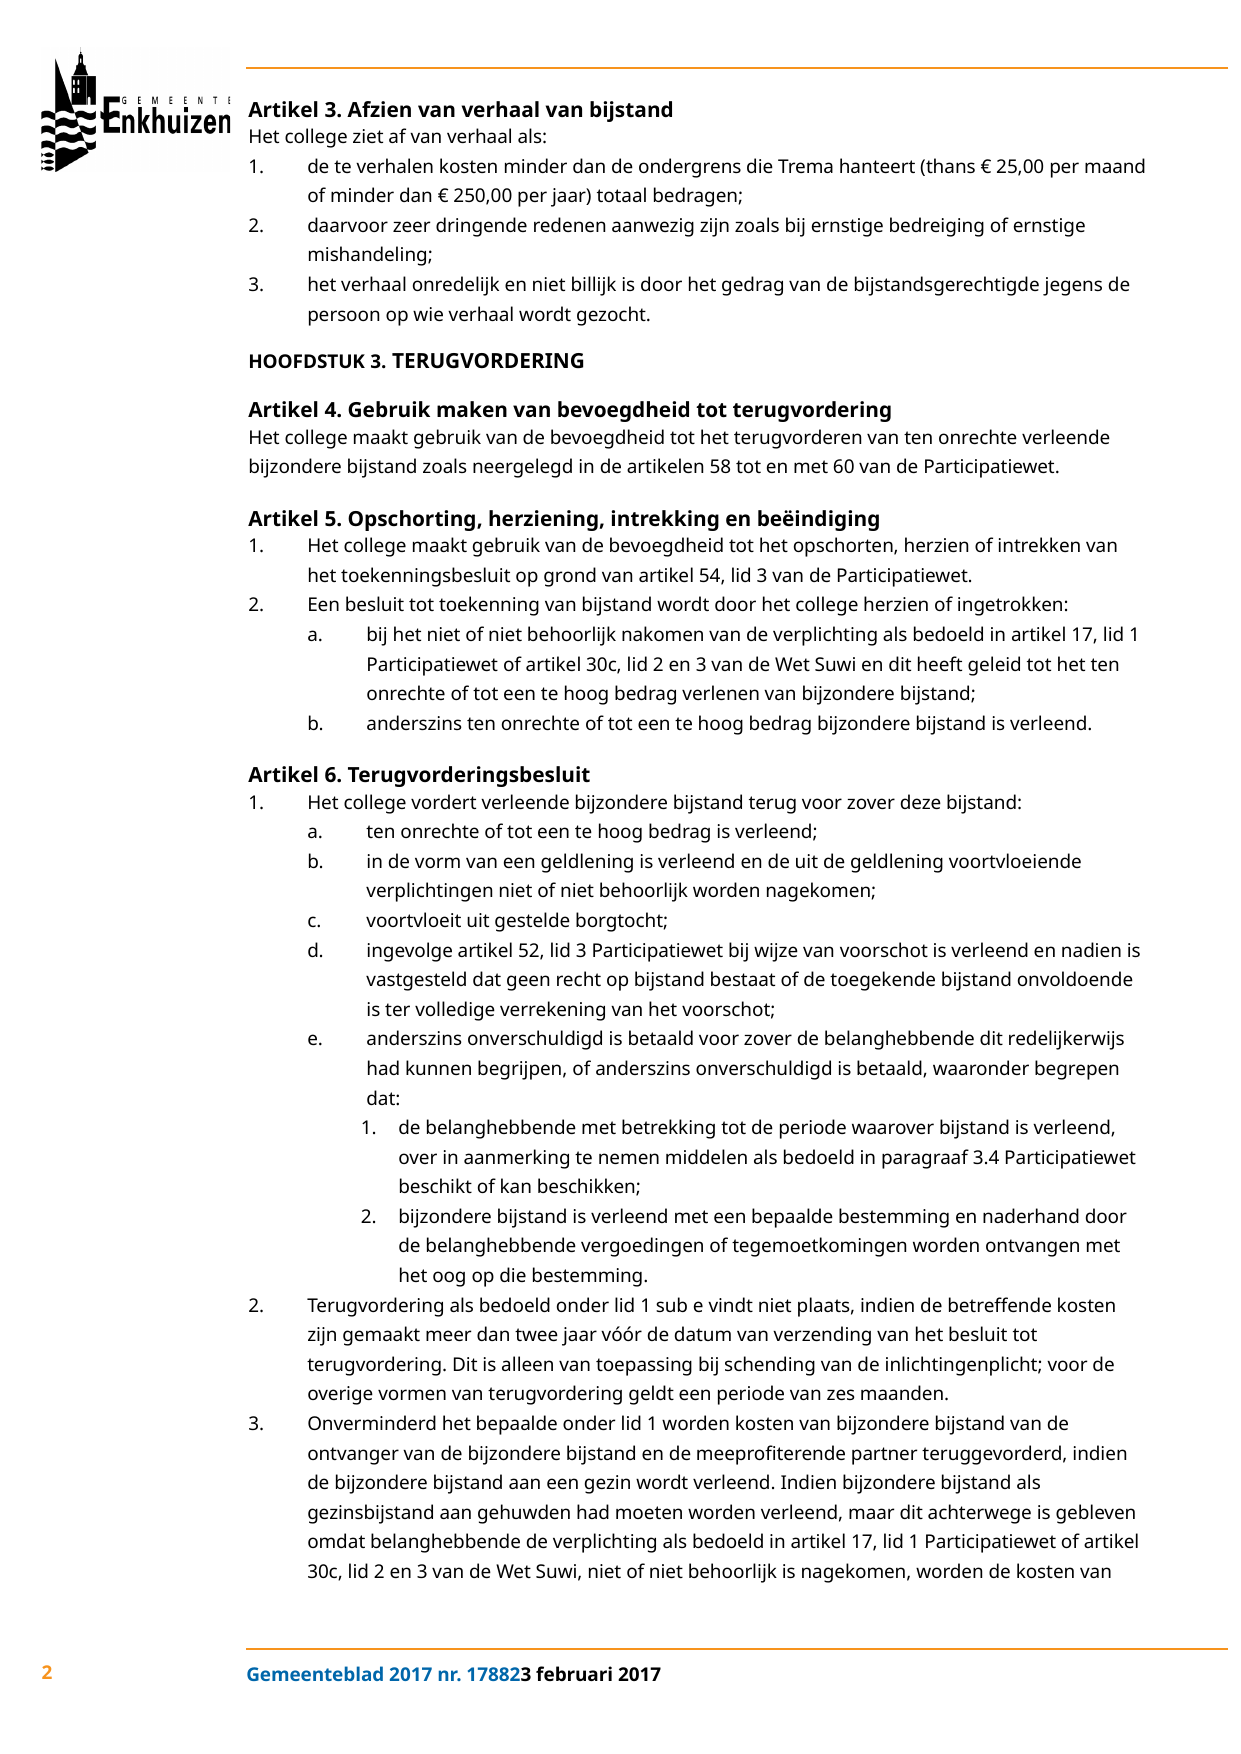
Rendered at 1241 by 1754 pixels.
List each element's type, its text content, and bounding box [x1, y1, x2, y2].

list voortvloeit uit gestelde borgtocht; [307, 907, 1152, 933]
picture [41, 47, 231, 172]
list Terugvordering als bedoeld onder lid 1 sub e vindt niet plaats, indien de betreffende kosten zijn gemaakt meer dan twee jaar vóór de datum van verzending van het besluit tot terugvordering. Dit is alleen van toepassing bij schending van de inlichtingenplicht; voor de overige vormen van terugvordering geldt een periode van zes maanden. [248, 1292, 1152, 1406]
list bijzondere bijstand is verleend met een bepaalde bestemming en naderhand door de belanghebbende vergoedingen of tegemoetkomingen worden ontvangen met het oog op die bestemming. [361, 1203, 1152, 1288]
text HOOFDSTUK 3. TERUGVORDERING [248, 346, 1152, 375]
list anderszins onverschuldigd is betaald voor zover de belanghebbende dit redelijkerwijs had kunnen begrijpen, of anderszins onverschuldigd is betaald, waaronder begrepen dat: [307, 1026, 1152, 1110]
list Een besluit tot toekenning van bijstand wordt door het college herzien of ingetrokken: [248, 592, 1152, 617]
text Het college ziet af van verhaal als: [248, 123, 1152, 149]
list bij het niet of niet behoorlijk nakomen van de verplichting als bedoeld in artikel 17, lid 1 Participatiewet of artikel 30c, lid 2 en 3 van de Wet Suwi en dit heeft geleid tot het ten onrechte of tot een te hoog bedrag verlenen van bijzondere bijstand; [307, 621, 1152, 706]
text Artikel 4. Gebruik maken van bevoegdheid tot terugvordering [248, 396, 1152, 424]
list de te verhalen kosten minder dan de ondergrens die Trema hanteert (thans € 25,00 per maand of minder dan € 250,00 per jaar) totaal bedragen; [248, 153, 1152, 208]
list Onverminderd het bepaalde onder lid 1 worden kosten van bijzondere bijstand van de ontvanger van de bijzondere bijstand en de meeprofiterende partner teruggevorderd, indien de bijzondere bijstand aan een gezin wordt verleend. Indien bijzondere bijstand als gezinsbijstand aan gehuwden had moeten worden verleend, maar dit achterwege is gebleven omdat belanghebbende de verplichting als bedoeld in artikel 17, lid 1 Participatiewet of artikel 30c, lid 2 en 3 van de Wet Suwi, niet of niet behoorlijk is nagekomen, worden de kosten van [248, 1410, 1152, 1584]
text Het college maakt gebruik van de bevoegdheid tot het terugvorderen van ten onrechte verleende bijzondere bijstand zoals neergelegd in de artikelen 58 tot en met 60 van de Participatiewet. [248, 424, 1152, 479]
list in de vorm van een geldlening is verleend en de uit de geldlening voortvloeiende verplichtingen niet of niet behoorlijk worden nagekomen; [307, 848, 1152, 903]
list anderszins ten onrechte of tot een te hoog bedrag bijzondere bijstand is verleend. [307, 710, 1152, 736]
list ingevolge artikel 52, lid 3 Participatiewet bij wijze van voorschot is verleend en nadien is vastgesteld dat geen recht op bijstand bestaat of de toegekende bijstand onvoldoende is ter volledige verrekening van het voorschot; [307, 937, 1152, 1022]
text Artikel 5. Opschorting, herziening, intrekking en beëindiging [248, 504, 1152, 532]
text Artikel 6. Terugvorderingsbesluit [248, 760, 1152, 789]
text Artikel 3. Afzien van verhaal van bijstand [248, 95, 1152, 123]
list het verhaal onredelijk en niet billijk is door het gedrag van de bijstandsgerechtigde jegens de persoon op wie verhaal wordt gezocht. [248, 271, 1152, 326]
list Het college vordert verleende bijzondere bijstand terug voor zover deze bijstand: [248, 789, 1152, 814]
list Het college maakt gebruik van de bevoegdheid tot het opschorten, herzien of intrekken van het toekenningsbesluit op grond van artikel 54, lid 3 van de Participatiewet. [248, 532, 1152, 588]
list de belanghebbende met betrekking tot de periode waarover bijstand is verleend, over in aanmerking te nemen middelen als bedoeld in paragraaf 3.4 Participatiewet beschikt of kan beschikken; [361, 1114, 1152, 1199]
list ten onrechte of tot een te hoog bedrag is verleend; [307, 818, 1152, 844]
list daarvoor zeer dringende redenen aanwezig zijn zoals bij ernstige bedreiging of ernstige mishandeling; [248, 212, 1152, 267]
